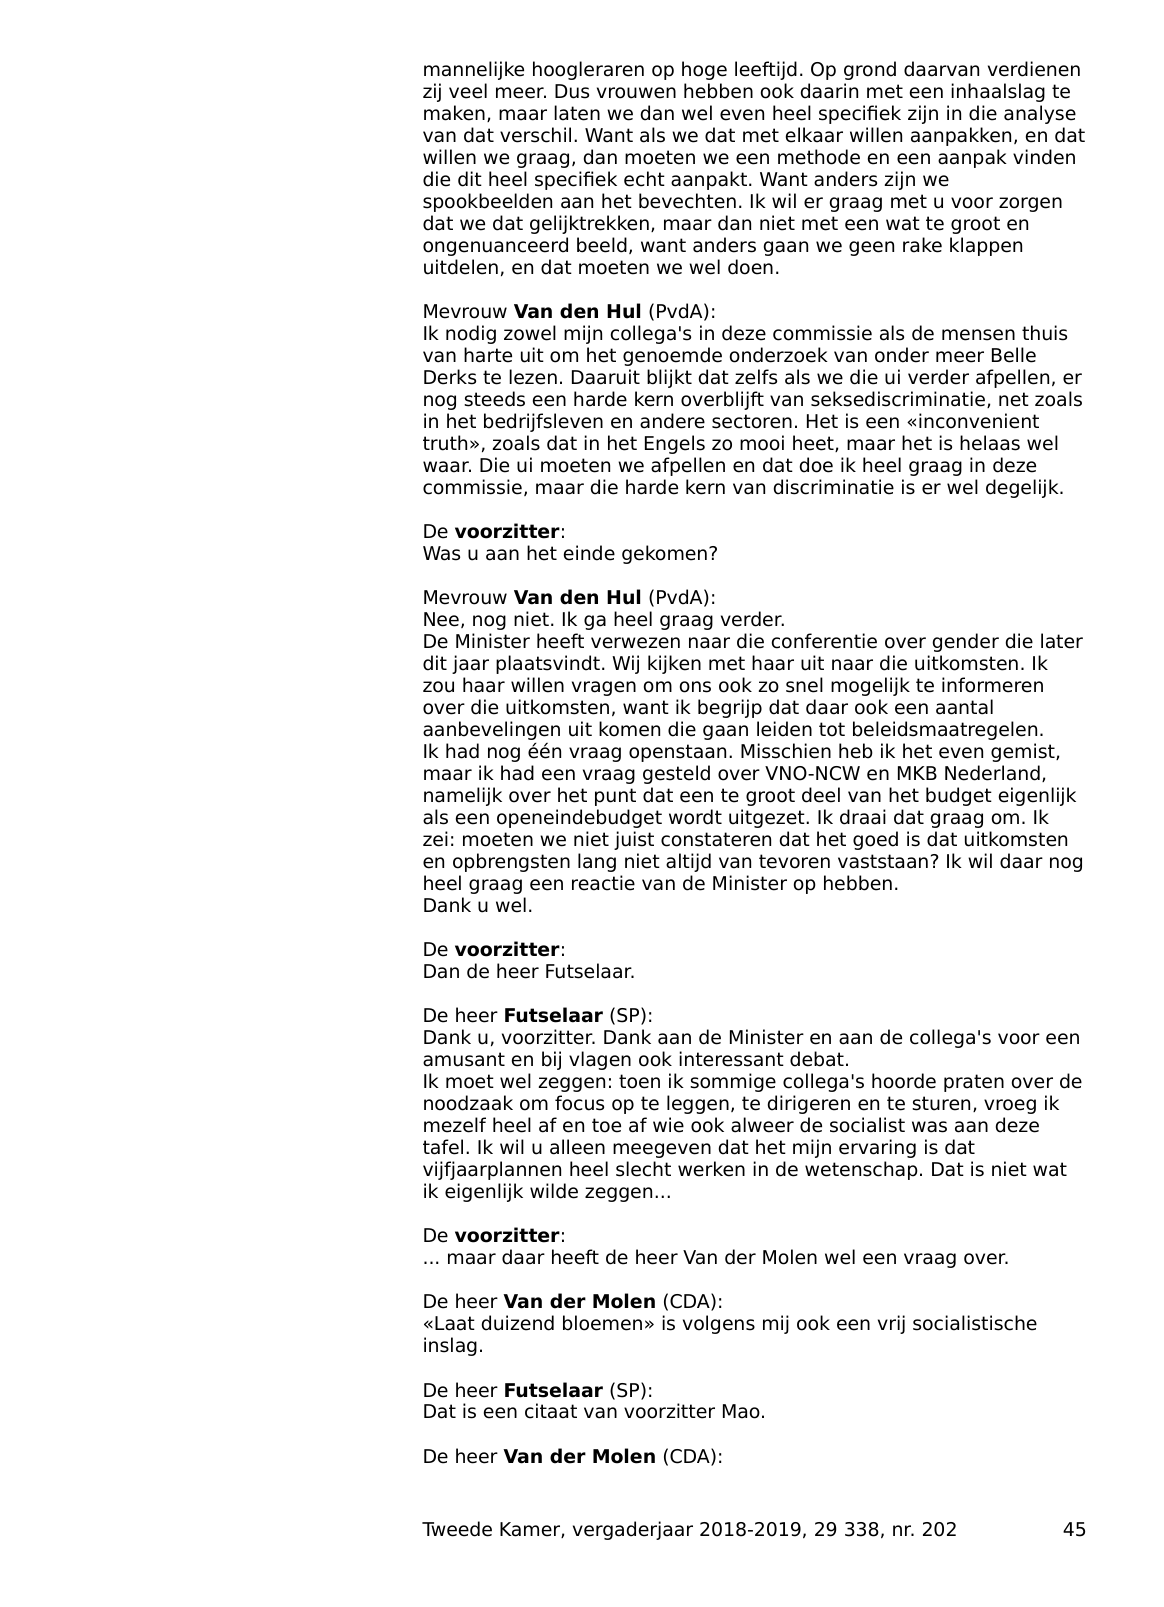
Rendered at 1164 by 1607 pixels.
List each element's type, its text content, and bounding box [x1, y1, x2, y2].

text Mevrouw Van den Hul (PvdA): [422, 587, 1087, 609]
text De Minister heeft verwezen naar die conferentie over gender die later dit jaar plaatsvindt. Wij kijken met haar uit naar die uitkomsten. Ik zou haar willen vragen om ons ook zo snel mogelijk te informeren over die uitkomsten, want ik begrijp dat daar ook een aantal aanbevelingen uit komen die gaan leiden tot beleidsmaatregelen. [422, 631, 1087, 741]
text Dank u, voorzitter. Dank aan de Minister en aan de collega's voor een amusant en bij vlagen ook interessant debat. [422, 1027, 1087, 1071]
text Dan de heer Futselaar. [422, 961, 1087, 983]
text De voorzitter: [422, 1225, 1087, 1247]
text Dank u wel. [422, 895, 1087, 917]
text Dat is een citaat van voorzitter Mao. [422, 1401, 1087, 1423]
text Was u aan het einde gekomen? [422, 543, 1087, 565]
text ... maar daar heeft de heer Van der Molen wel een vraag over. [422, 1247, 1087, 1269]
text Ik had nog één vraag openstaan. Misschien heb ik het even gemist, maar ik had een vraag gesteld over VNO-NCW en MKB Nederland, namelijk over het punt dat een te groot deel van het budget eigenlijk als een openeindebudget wordt uitgezet. Ik draai dat graag om. Ik zei: moeten we niet juist constateren dat het goed is dat uitkomsten en opbrengsten lang niet altijd van tevoren vaststaan? Ik wil daar nog heel graag een reactie van de Minister op hebben. [422, 741, 1087, 895]
text De voorzitter: [422, 521, 1087, 543]
text Nee, nog niet. Ik ga heel graag verder. [422, 609, 1087, 631]
text Mevrouw Van den Hul (PvdA): [422, 301, 1087, 323]
text De heer Futselaar (SP): [422, 1379, 1087, 1401]
text De heer Van der Molen (CDA): [422, 1446, 1087, 1468]
text De heer Futselaar (SP): [422, 1005, 1087, 1027]
text mannelijke hoogleraren op hoge leeftijd. Op grond daarvan verdienen zij veel meer. Dus vrouwen hebben ook daarin met een inhaalslag te maken, maar laten we dan wel even heel specifiek zijn in die analyse van dat verschil. Want als we dat met elkaar willen aanpakken, en dat willen we graag, dan moeten we een methode en een aanpak vinden die dit heel specifiek echt aanpakt. Want anders zijn we spookbeelden aan het bevechten. Ik wil er graag met u voor zorgen dat we dat gelijktrekken, maar dan niet met een wat te groot en ongenuanceerd beeld, want anders gaan we geen rake klappen uitdelen, en dat moeten we wel doen. [422, 59, 1087, 279]
text De voorzitter: [422, 939, 1087, 961]
text Ik nodig zowel mijn collega's in deze commissie als de mensen thuis van harte uit om het genoemde onderzoek van onder meer Belle Derks te lezen. Daaruit blijkt dat zelfs als we die ui verder afpellen, er nog steeds een harde kern overblijft van seksediscriminatie, net zoals in het bedrijfsleven en andere sectoren. Het is een «inconvenient truth», zoals dat in het Engels zo mooi heet, maar het is helaas wel waar. Die ui moeten we afpellen en dat doe ik heel graag in deze commissie, maar die harde kern van discriminatie is er wel degelijk. [422, 323, 1087, 499]
text Ik moet wel zeggen: toen ik sommige collega's hoorde praten over de noodzaak om focus op te leggen, te dirigeren en te sturen, vroeg ik mezelf heel af en toe af wie ook alweer de socialist was aan deze tafel. Ik wil u alleen meegeven dat het mijn ervaring is dat vijfjaarplannen heel slecht werken in de wetenschap. Dat is niet wat ik eigenlijk wilde zeggen... [422, 1071, 1087, 1203]
text «Laat duizend bloemen» is volgens mij ook een vrij socialistische inslag. [422, 1313, 1087, 1357]
text De heer Van der Molen (CDA): [422, 1291, 1087, 1313]
